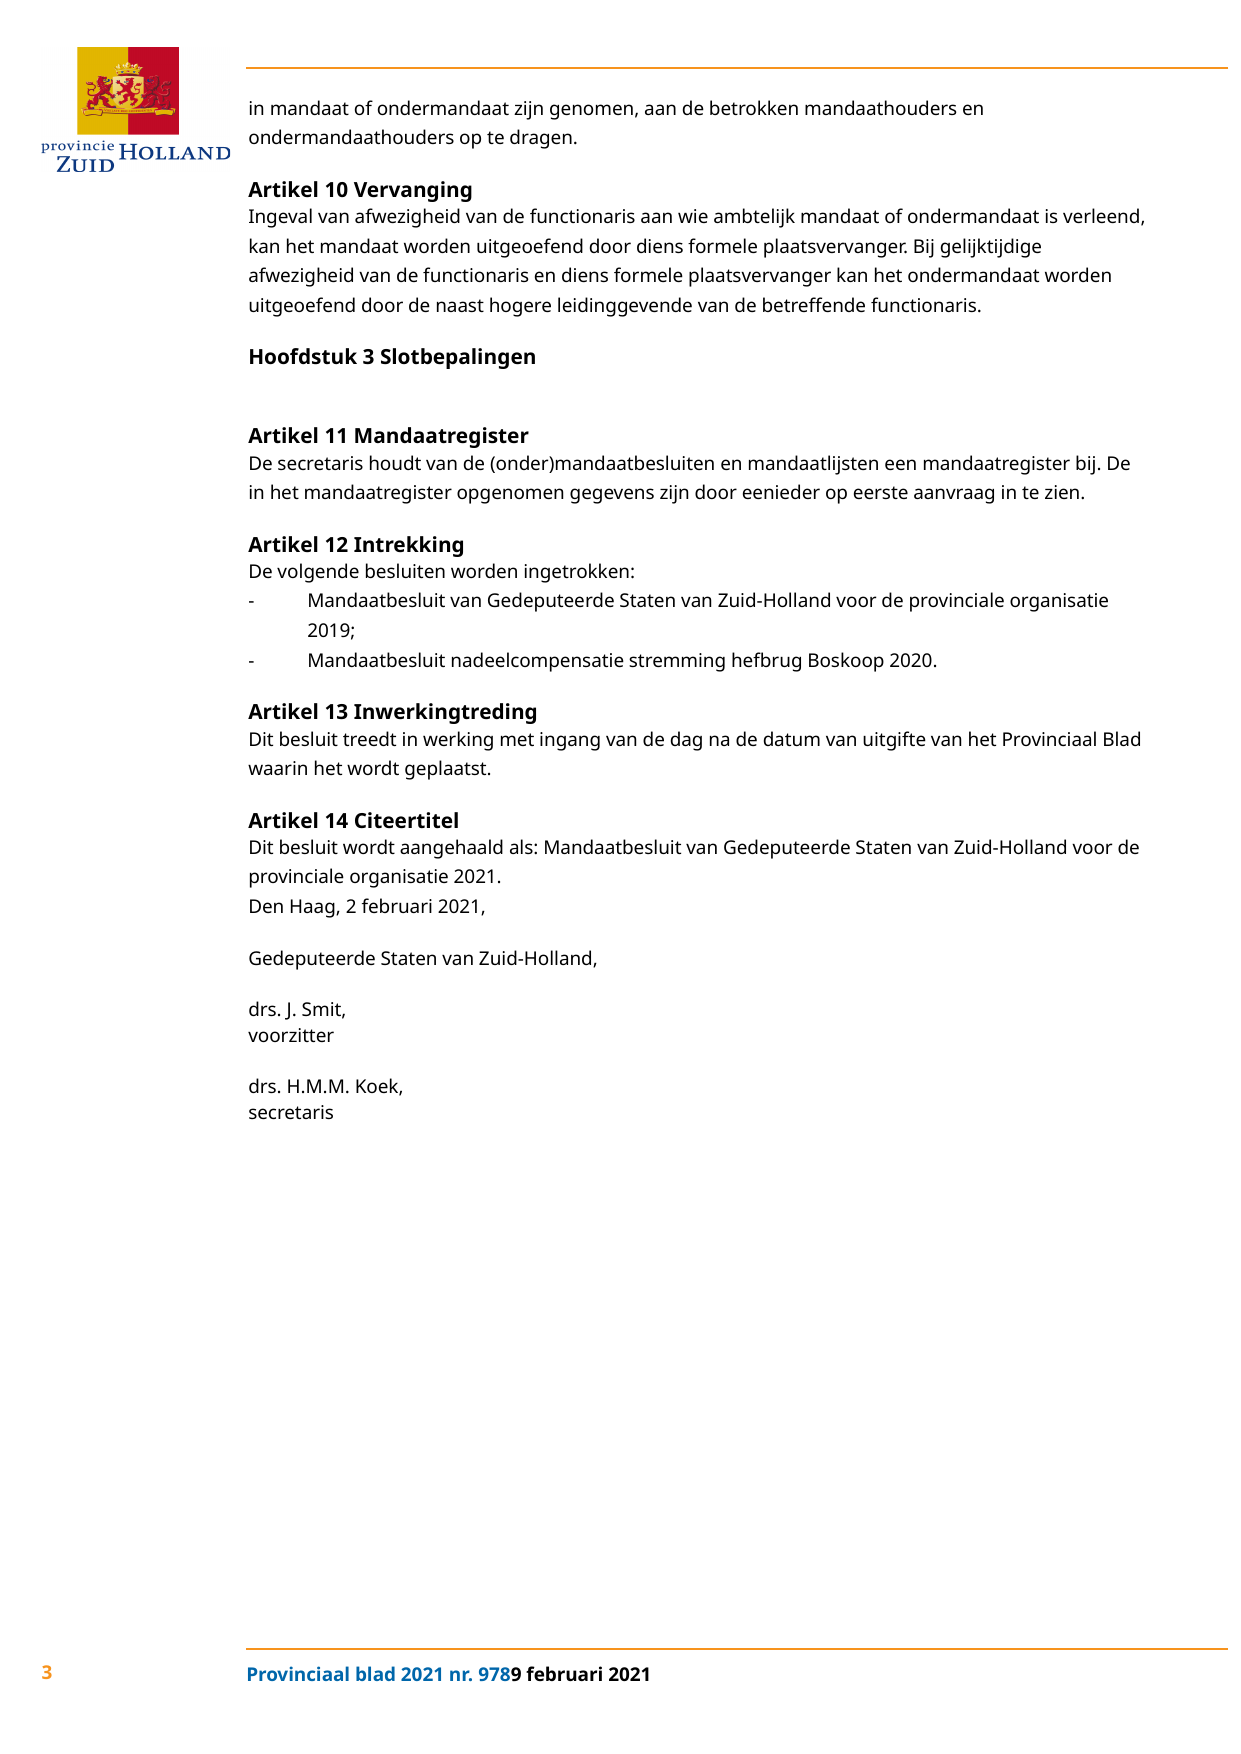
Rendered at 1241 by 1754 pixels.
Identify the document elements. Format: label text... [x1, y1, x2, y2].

text Artikel 11 Mandaatregister [248, 421, 1152, 450]
text Den Haag, 2 februari 2021, [248, 893, 1152, 919]
text secretaris [248, 1099, 1152, 1125]
text Artikel 14 Citeertitel [248, 806, 1152, 834]
text Dit besluit wordt aangehaald als: Mandaatbesluit van Gedeputeerde Staten van Zuid-Holland voor de provinciale organisatie 2021. [248, 834, 1152, 889]
text Ingeval van afwezigheid van de functionaris aan wie ambtelijk mandaat of ondermandaat is verleend, kan het mandaat worden uitgeoefend door diens formele plaatsvervanger. Bij gelijktijdige afwezigheid van de functionaris en diens formele plaatsvervanger kan het ondermandaat worden uitgeoefend door de naast hogere leidinggevende van de betreffende functionaris. [248, 203, 1152, 318]
text Gedeputeerde Staten van Zuid-Holland, [248, 945, 1152, 971]
text Artikel 10 Vervanging [248, 175, 1152, 203]
list Mandaatbesluit van Gedeputeerde Staten van Zuid-Holland voor de provinciale organisatie 2019; [248, 588, 1152, 643]
text voorzitter [248, 1022, 1152, 1048]
text drs. H.M.M. Koek, [248, 1073, 1152, 1099]
text Artikel 13 Inwerkingtreding [248, 697, 1152, 726]
text drs. J. Smit, [248, 996, 1152, 1022]
text De volgende besluiten worden ingetrokken: [248, 558, 1152, 584]
picture [41, 47, 231, 172]
text De secretaris houdt van de (onder)mandaatbesluiten en mandaatlijsten een mandaatregister bij. De in het mandaatregister opgenomen gegevens zijn door eenieder op eerste aanvraag in te zien. [248, 450, 1152, 505]
text in mandaat of ondermandaat zijn genomen, aan de betrokken mandaathouders en ondermandaathouders op te dragen. [248, 95, 1152, 150]
text Artikel 12 Intrekking [248, 530, 1152, 558]
text Dit besluit treedt in werking met ingang van de dag na de datum van uitgifte van het Provinciaal Blad waarin het wordt geplaatst. [248, 726, 1152, 781]
text Hoofdstuk 3 Slotbepalingen [248, 342, 1152, 371]
list Mandaatbesluit nadeelcompensatie stremming hefbrug Boskoop 2020. [248, 647, 1152, 673]
